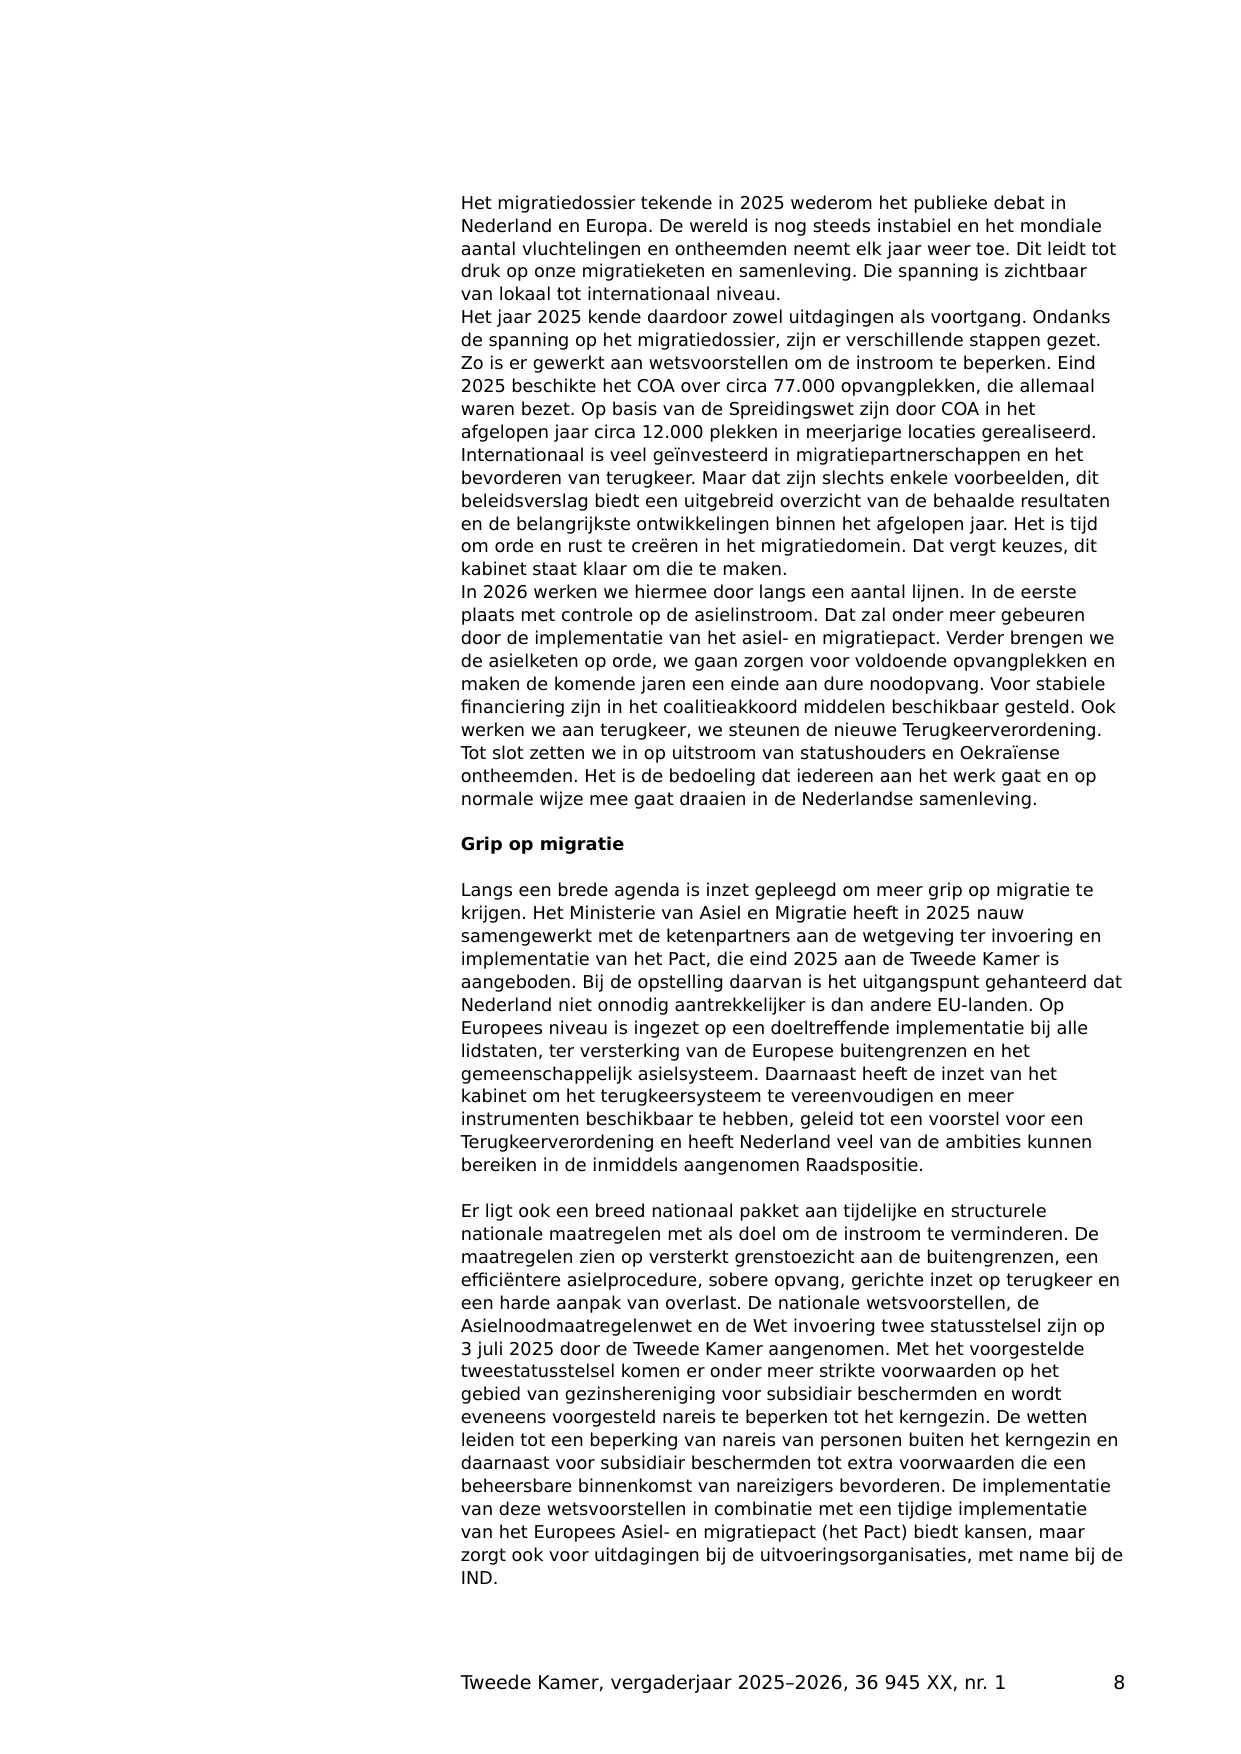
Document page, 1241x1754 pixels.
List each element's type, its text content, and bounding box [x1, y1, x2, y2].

text Grip op migratie [461, 832, 1125, 855]
text Er ligt ook een breed nationaal pakket aan tijdelijke en structurele nationale maatregelen met als doel om de instroom te verminderen. De maatregelen zien op versterkt grenstoezicht aan de buitengrenzen, een efficiëntere asielprocedure, sobere opvang, gerichte inzet op terugkeer en een harde aanpak van overlast. De nationale wetsvoorstellen, de Asielnoodmaatregelenwet en de Wet invoering twee statusstelsel zijn op 3 juli 2025 door de Tweede Kamer aangenomen. Met het voorgestelde tweestatusstelsel komen er onder meer strikte voorwaarden op het gebied van gezinshereniging voor subsidiair beschermden en wordt eveneens voorgesteld nareis te beperken tot het kerngezin. De wetten leiden tot een beperking van nareis van personen buiten het kerngezin en daarnaast voor subsidiair beschermden tot extra voorwaarden die een beheersbare binnenkomst van nareizigers bevorderen. De implementatie van deze wetsvoorstellen in combinatie met een tijdige implementatie van het Europees Asiel- en migratiepact (het Pact) biedt kansen, maar zorgt ook voor uitdagingen bij de uitvoeringsorganisaties, met name bij de IND. [461, 1199, 1125, 1589]
text Het migratiedossier tekende in 2025 wederom het publieke debat in Nederland en Europa. De wereld is nog steeds instabiel en het mondiale aantal vluchtelingen en ontheemden neemt elk jaar weer toe. Dit leidt tot druk op onze migratieketen en samenleving. Die spanning is zichtbaar van lokaal tot internationaal niveau. Het jaar 2025 kende daardoor zowel uitdagingen als voortgang. Ondanks de spanning op het migratiedossier, zijn er verschillende stappen gezet. Zo is er gewerkt aan wetsvoorstellen om de instroom te beperken. Eind 2025 beschikte het COA over circa 77.000 opvangplekken, die allemaal waren bezet. Op basis van de Spreidingswet zijn door COA in het afgelopen jaar circa 12.000 plekken in meerjarige locaties gerealiseerd. Internationaal is veel geïnvesteerd in migratiepartnerschappen en het bevorderen van terugkeer. Maar dat zijn slechts enkele voorbeelden, dit beleidsverslag biedt een uitgebreid overzicht van de behaalde resultaten en de belangrijkste ontwikkelingen binnen het afgelopen jaar. Het is tijd om orde en rust te creëren in het migratiedomein. Dat vergt keuzes, dit kabinet staat klaar om die te maken. In 2026 werken we hiermee door langs een aantal lijnen. In de eerste plaats met controle op de asielinstroom. Dat zal onder meer gebeuren door de implementatie van het asiel- en migratiepact. Verder brengen we de asielketen op orde, we gaan zorgen voor voldoende opvangplekken en maken de komende jaren een einde aan dure noodopvang. Voor stabiele financiering zijn in het coalitieakkoord middelen beschikbaar gesteld. Ook werken we aan terugkeer, we steunen de nieuwe Terugkeerverordening. Tot slot zetten we in op uitstroom van statushouders en Oekraïense ontheemden. Het is de bedoeling dat iedereen aan het werk gaat en op normale wijze mee gaat draaien in de Nederlandse samenleving. [461, 191, 1125, 809]
text Langs een brede agenda is inzet gepleegd om meer grip op migratie te krijgen. Het Ministerie van Asiel en Migratie heeft in 2025 nauw samengewerkt met de ketenpartners aan de wetgeving ter invoering en implementatie van het Pact, die eind 2025 aan de Tweede Kamer is aangeboden. Bij de opstelling daarvan is het uitgangspunt gehanteerd dat Nederland niet onnodig aantrekkelijker is dan andere EU-landen. Op Europees niveau is ingezet op een doeltreffende implementatie bij alle lidstaten, ter versterking van de Europese buitengrenzen en het gemeenschappelijk asielsysteem. Daarnaast heeft de inzet van het kabinet om het terugkeersysteem te vereenvoudigen en meer instrumenten beschikbaar te hebben, geleid tot een voorstel voor een Terugkeerverordening en heeft Nederland veel van de ambities kunnen bereiken in de inmiddels aangenomen Raadspositie. [461, 878, 1125, 1176]
